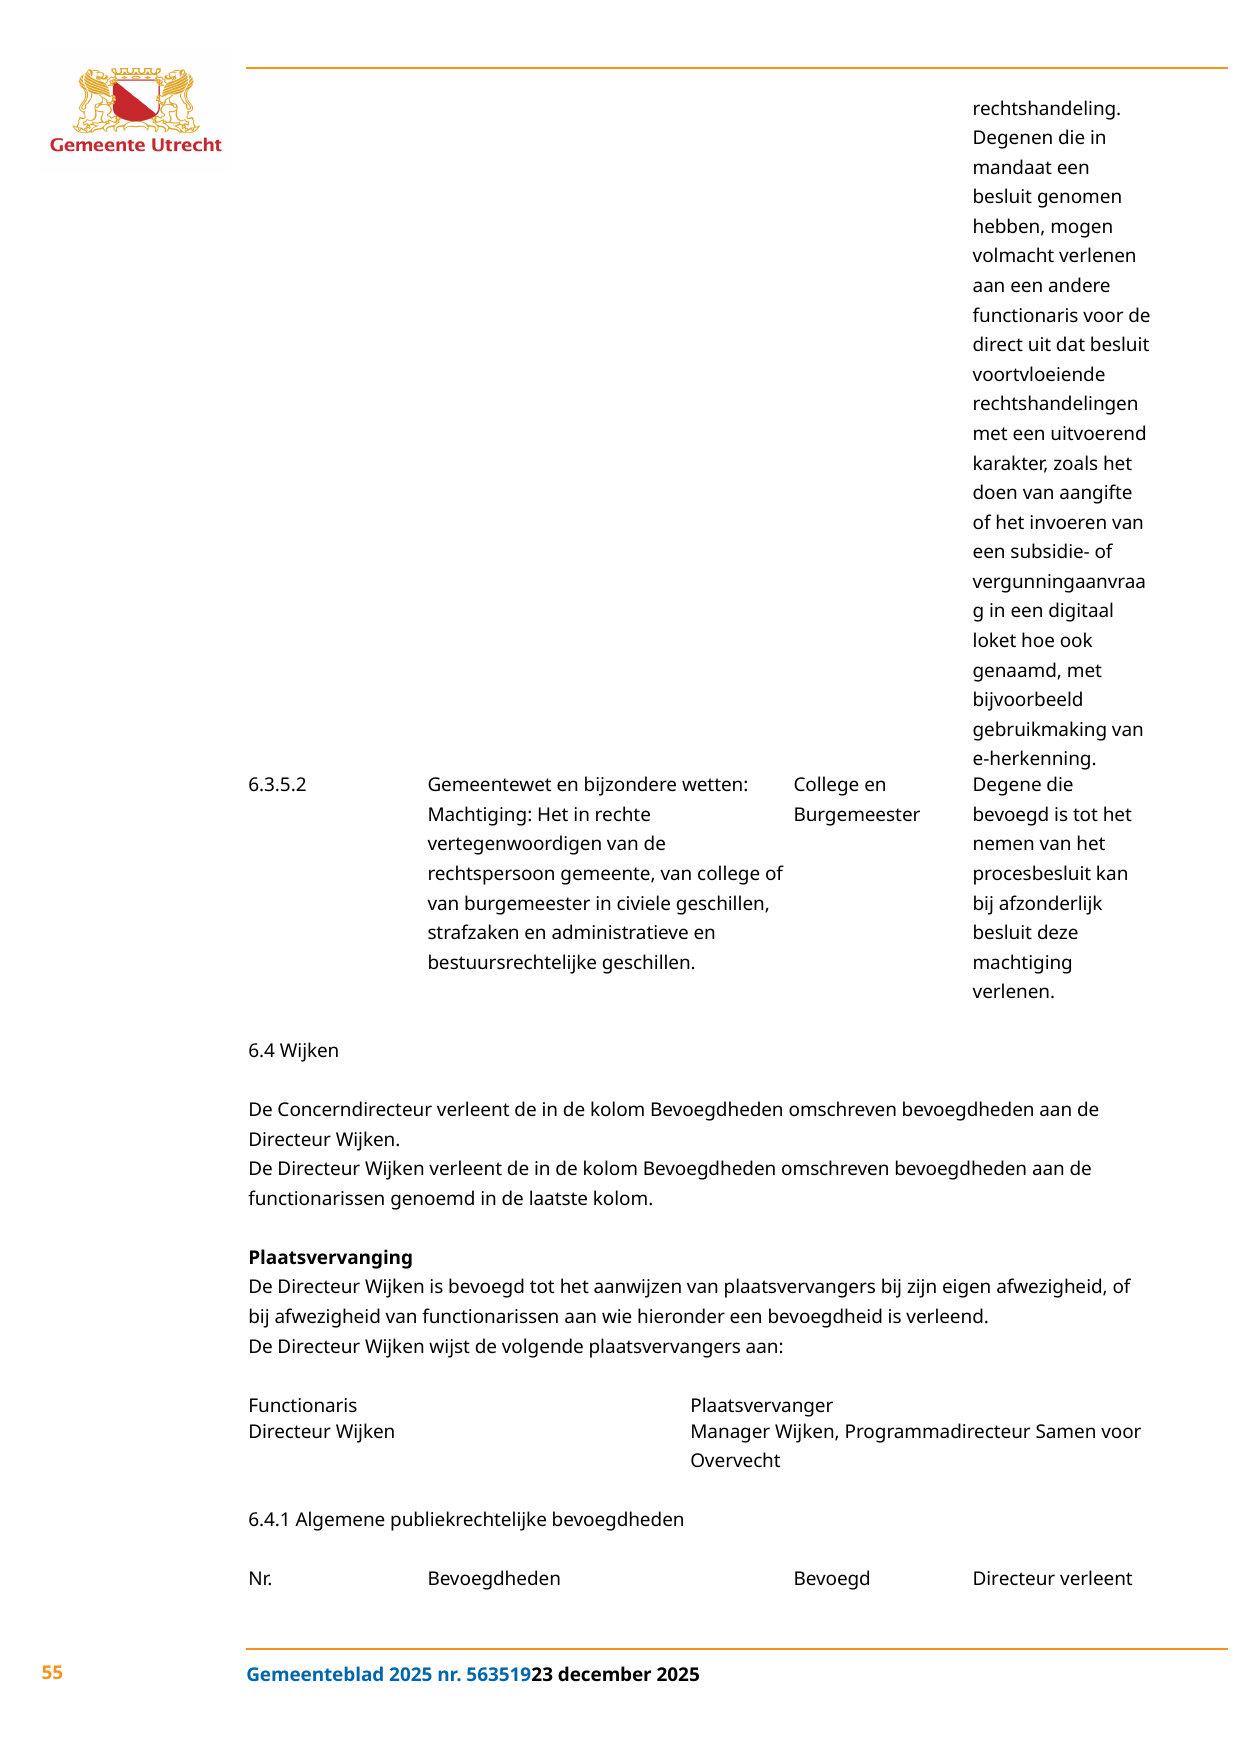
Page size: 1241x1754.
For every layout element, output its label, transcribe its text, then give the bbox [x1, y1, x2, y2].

table_cell rechtshandeling. Degenen die in mandaat een besluit genomen hebben, mogen volmacht verlenen aan een andere functionaris voor de direct uit dat besluit voortvloeiende rechtshandelingen met een uitvoerend karakter, zoals het doen van aangifte of het invoeren van een subsidie- of vergunningaanvraag in een digitaal loket hoe ook genaamd, met bijvoorbeeld gebruikmaking van e-herkenning. [973, 95, 1152, 771]
table_cell Manager Wijken, Programmadirecteur Samen voor Overvecht [690, 1418, 1152, 1473]
picture [41, 47, 231, 172]
text Plaatsvervanging [248, 1244, 1152, 1270]
text De Directeur Wijken is bevoegd tot het aanwijzen van plaatsvervangers bij zijn eigen afwezigheid, of bij afwezigheid van functionarissen aan wie hieronder een bevoegdheid is verleend. [248, 1274, 1152, 1329]
table_header Bevoegd [793, 1565, 972, 1591]
table_cell [793, 95, 972, 771]
table_cell [427, 95, 793, 771]
table_header Nr. [248, 1565, 427, 1591]
text 6.4.1 Algemene publiekrechtelijke bevoegdheden [248, 1506, 1152, 1532]
table_cell [248, 95, 427, 771]
text 6.4 Wijken [248, 1037, 1152, 1063]
table_cell Gemeentewet en bijzondere wetten: Machtiging: Het in rechte vertegenwoordigen van de rechtspersoon gemeente, van college of van burgemeester in civiele geschillen, strafzaken en administratieve en bestuursrechtelijke geschillen. [427, 771, 793, 1004]
table_header Plaatsvervanger [690, 1392, 1152, 1418]
text De Directeur Wijken verleent de in de kolom Bevoegdheden omschreven bevoegdheden aan de functionarissen genoemd in de laatste kolom. [248, 1155, 1152, 1211]
table_cell College en Burgemeester [793, 771, 972, 1004]
table_header Functionaris [248, 1392, 690, 1418]
table_cell Directeur Wijken [248, 1418, 690, 1473]
table_header Bevoegdheden [427, 1565, 793, 1591]
table_header Directeur verleent [973, 1565, 1152, 1591]
text De Concerndirecteur verleent de in de kolom Bevoegdheden omschreven bevoegdheden aan de Directeur Wijken. [248, 1096, 1152, 1151]
table_cell Degene die bevoegd is tot het nemen van het procesbesluit kan bij afzonderlijk besluit deze machtiging verlenen. [973, 771, 1152, 1004]
text De Directeur Wijken wijst de volgende plaatsvervangers aan: [248, 1333, 1152, 1358]
table_cell 6.3.5.2 [248, 771, 427, 1004]
